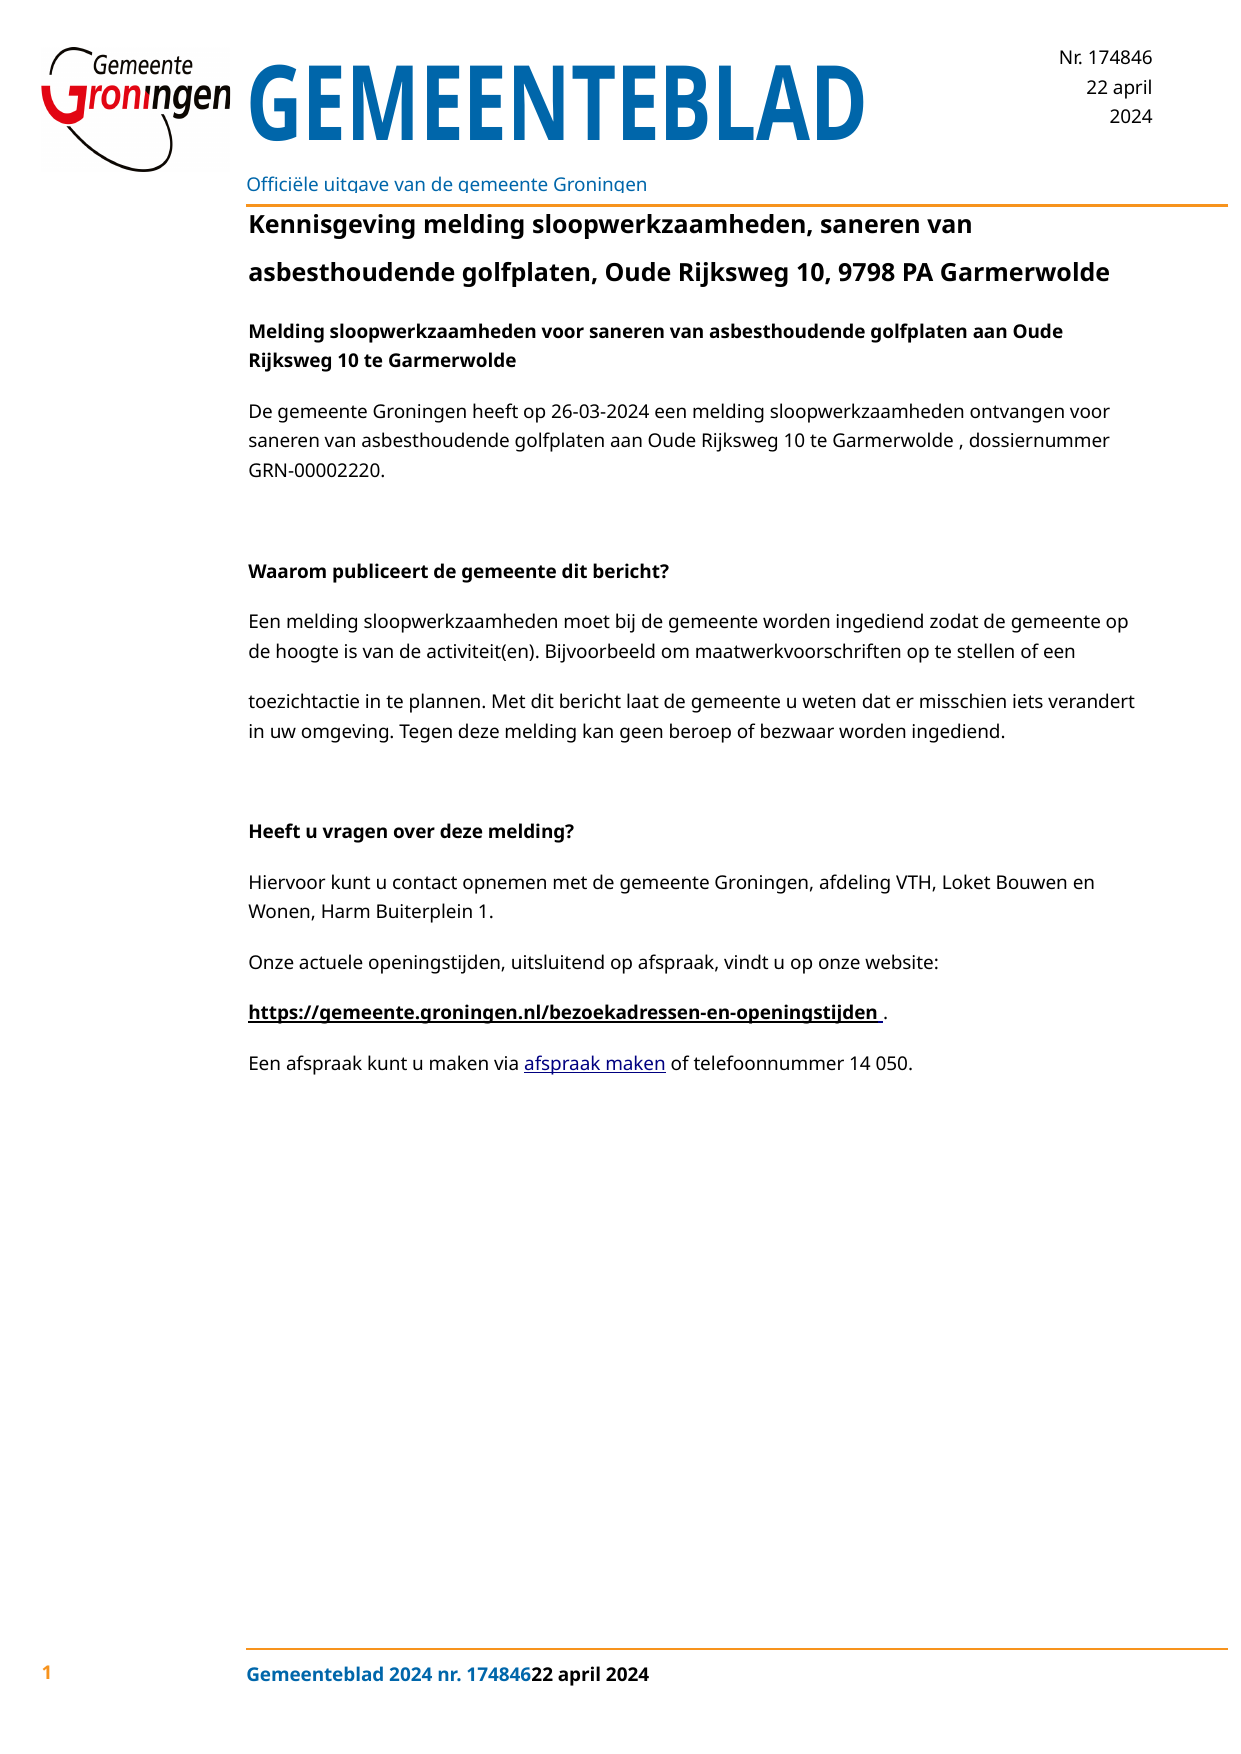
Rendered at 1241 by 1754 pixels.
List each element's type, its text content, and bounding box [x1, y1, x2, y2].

text Melding sloopwerkzaamheden voor saneren van asbesthoudende golfplaten aan Oude Rijksweg 10 te Garmerwolde [248, 318, 1152, 373]
text https://gemeente.groningen.nl/bezoekadressen-en-openingstijden . [248, 999, 1152, 1025]
text Waarom publiceert de gemeente dit bericht? [248, 558, 1152, 584]
text Een melding sloopwerkzaamheden moet bij de gemeente worden ingediend zodat de gemeente op de hoogte is van de activiteit(en). Bijvoorbeeld om maatwerkvoorschriften op te stellen of een [248, 608, 1152, 664]
text Een afspraak kunt u maken via afspraak maken of telefoonnummer 14 050. [248, 1050, 1152, 1076]
text Heeft u vragen over deze melding? [248, 819, 1152, 844]
text De gemeente Groningen heeft op 26-03-2024 een melding sloopwerkzaamheden ontvangen voor saneren van asbesthoudende golfplaten aan Oude Rijksweg 10 te Garmerwolde , dossiernummer GRN-00002220. [248, 398, 1152, 483]
text Hiervoor kunt u contact opnemen met de gemeente Groningen, afdeling VTH, Loket Bouwen en Wonen, Harm Buiterplein 1. [248, 869, 1152, 924]
text Kennisgeving melding sloopwerkzaamheden, saneren van asbesthoudende golfplaten, Oude Rijksweg 10, 9798 PA Garmerwolde [248, 207, 1152, 288]
text toezichtactie in te plannen. Met dit bericht laat de gemeente u weten dat er misschien iets verandert in uw omgeving. Tegen deze melding kan geen beroep of bezwaar worden ingediend. [248, 688, 1152, 744]
picture [41, 47, 231, 172]
text Onze actuele openingstijden, uitsluitend op afspraak, vindt u op onze website: [248, 949, 1152, 975]
